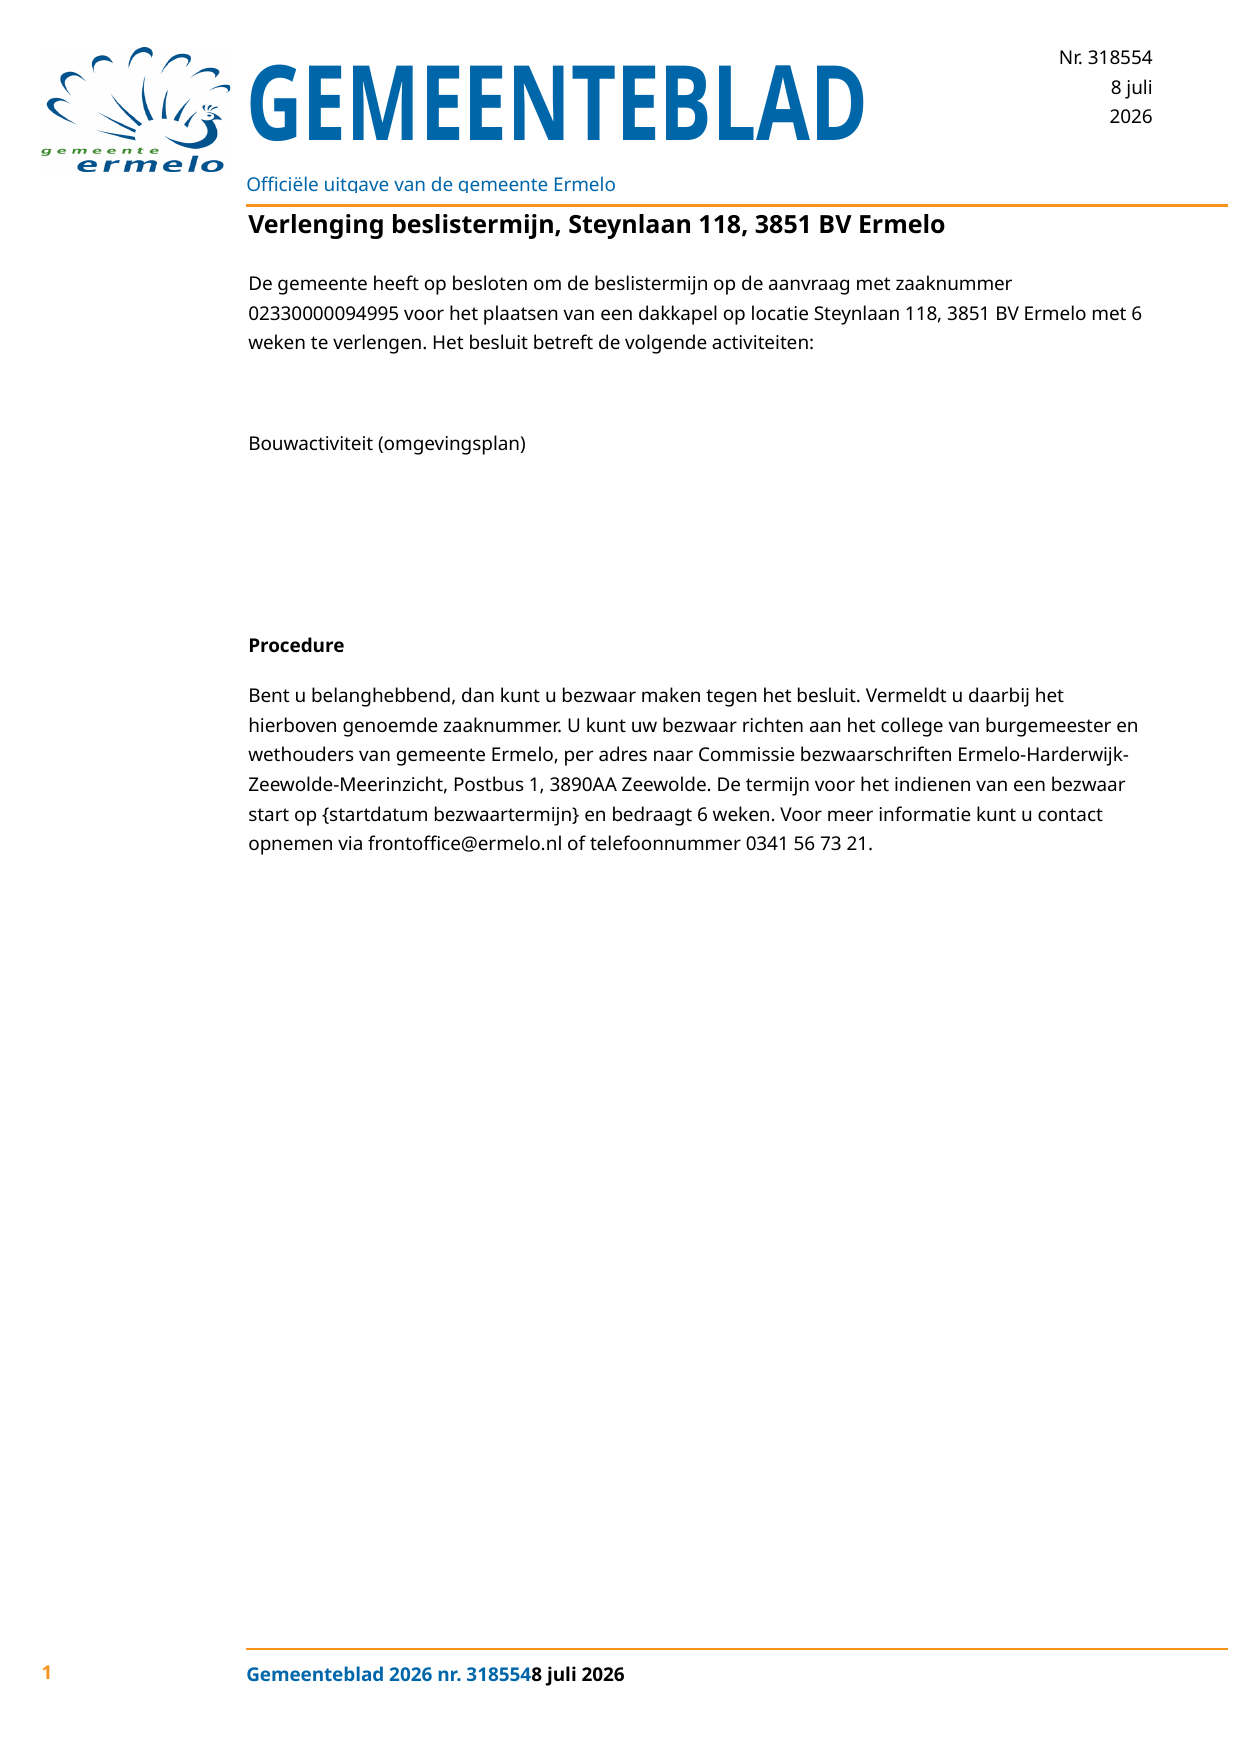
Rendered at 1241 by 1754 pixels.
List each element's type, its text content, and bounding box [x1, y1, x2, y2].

text Procedure [248, 632, 1152, 658]
text Bent u belanghebbend, dan kunt u bezwaar maken tegen het besluit. Vermeldt u daarbij het hierboven genoemde zaaknummer. U kunt uw bezwaar richten aan het college van burgemeester en wethouders van gemeente Ermelo, per adres naar Commissie bezwaarschriften Ermelo-Harderwijk-Zeewolde-Meerinzicht, Postbus 1, 3890AA Zeewolde. De termijn voor het indienen van een bezwaar start op {startdatum bezwaartermijn} en bedraagt 6 weken. Voor meer informatie kunt u contact opnemen via frontoffice@ermelo.nl of telefoonnummer 0341 56 73 21. [248, 682, 1152, 856]
text De gemeente heeft op besloten om de beslistermijn op de aanvraag met zaaknummer 02330000094995 voor het plaatsen van een dakkapel op locatie Steynlaan 118, 3851 BV Ermelo met 6 weken te verlengen. Het besluit betreft de volgende activiteiten: [248, 270, 1152, 355]
picture [41, 47, 231, 172]
text Verlenging beslistermijn, Steynlaan 118, 3851 BV Ermelo [248, 207, 1152, 241]
text Bouwactiviteit (omgevingsplan) [248, 430, 1152, 456]
